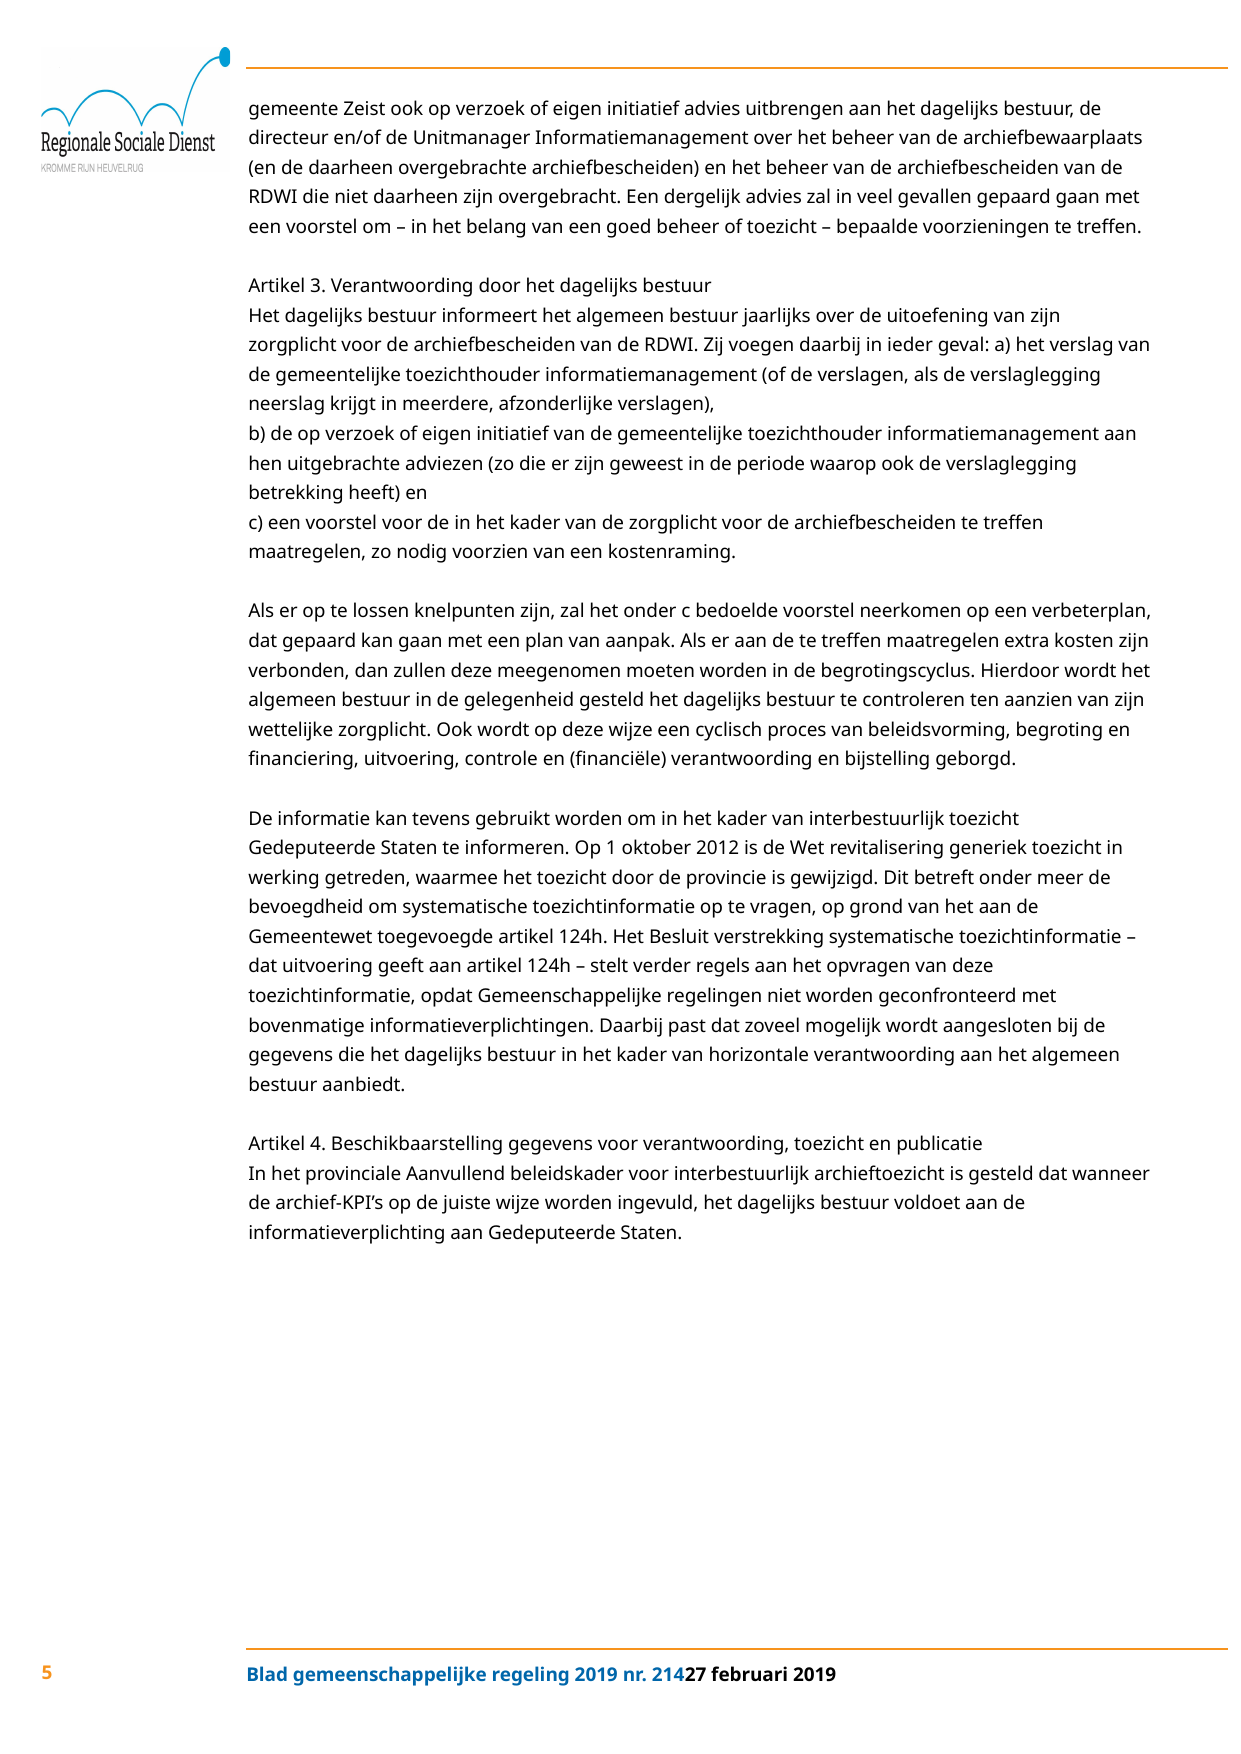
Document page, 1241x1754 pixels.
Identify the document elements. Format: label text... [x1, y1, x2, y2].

text De informatie kan tevens gebruikt worden om in het kader van interbestuurlijk toezicht Gedeputeerde Staten te informeren. Op 1 oktober 2012 is de Wet revitalisering generiek toezicht in werking getreden, waarmee het toezicht door de provincie is gewijzigd. Dit betreft onder meer de bevoegdheid om systematische toezichtinformatie op te vragen, op grond van het aan de Gemeentewet toegevoegde artikel 124h. Het Besluit verstrekking systematische toezichtinformatie – dat uitvoering geeft aan artikel 124h – stelt verder regels aan het opvragen van deze toezichtinformatie, opdat Gemeenschappelijke regelingen niet worden geconfronteerd met bovenmatige informatieverplichtingen. Daarbij past dat zoveel mogelijk wordt aangesloten bij de gegevens die het dagelijks bestuur in het kader van horizontale verantwoording aan het algemeen bestuur aanbiedt. [248, 805, 1152, 1097]
text Artikel 3. Verantwoording door het dagelijks bestuur [248, 272, 1152, 298]
text b) de op verzoek of eigen initiatief van de gemeentelijke toezichthouder informatiemanagement aan hen uitgebrachte adviezen (zo die er zijn geweest in de periode waarop ook de verslaglegging betrekking heeft) en [248, 420, 1152, 505]
picture [41, 47, 231, 172]
text Als er op te lossen knelpunten zijn, zal het onder c bedoelde voorstel neerkomen op een verbeterplan, dat gepaard kan gaan met een plan van aanpak. Als er aan de te treffen maatregelen extra kosten zijn verbonden, dan zullen deze meegenomen moeten worden in de begrotingscyclus. Hierdoor wordt het algemeen bestuur in de gelegenheid gesteld het dagelijks bestuur te controleren ten aanzien van zijn wettelijke zorgplicht. Ook wordt op deze wijze een cyclisch proces van beleidsvorming, begroting en financiering, uitvoering, controle en (financiële) verantwoording en bijstelling geborgd. [248, 598, 1152, 771]
text Het dagelijks bestuur informeert het algemeen bestuur jaarlijks over de uitoefening van zijn zorgplicht voor de archiefbescheiden van de RDWI. Zij voegen daarbij in ieder geval: a) het verslag van de gemeentelijke toezichthouder informatiemanagement (of de verslagen, als de verslaglegging neerslag krijgt in meerdere, afzonderlijke verslagen), [248, 302, 1152, 416]
text c) een voorstel voor de in het kader van de zorgplicht voor de archiefbescheiden te treffen maatregelen, zo nodig voorzien van een kostenraming. [248, 509, 1152, 564]
text gemeente Zeist ook op verzoek of eigen initiatief advies uitbrengen aan het dagelijks bestuur, de directeur en/of de Unitmanager Informatiemanagement over het beheer van de archiefbewaarplaats (en de daarheen overgebrachte archiefbescheiden) en het beheer van de archiefbescheiden van de RDWI die niet daarheen zijn overgebracht. Een dergelijk advies zal in veel gevallen gepaard gaan met een voorstel om – in het belang van een goed beheer of toezicht – bepaalde voorzieningen te treffen. [248, 95, 1152, 239]
text In het provinciale Aanvullend beleidskader voor interbestuurlijk archieftoezicht is gesteld dat wanneer de archief-KPI’s op de juiste wijze worden ingevuld, het dagelijks bestuur voldoet aan de informatieverplichting aan Gedeputeerde Staten. [248, 1160, 1152, 1245]
text Artikel 4. Beschikbaarstelling gegevens voor verantwoording, toezicht en publicatie [248, 1130, 1152, 1156]
